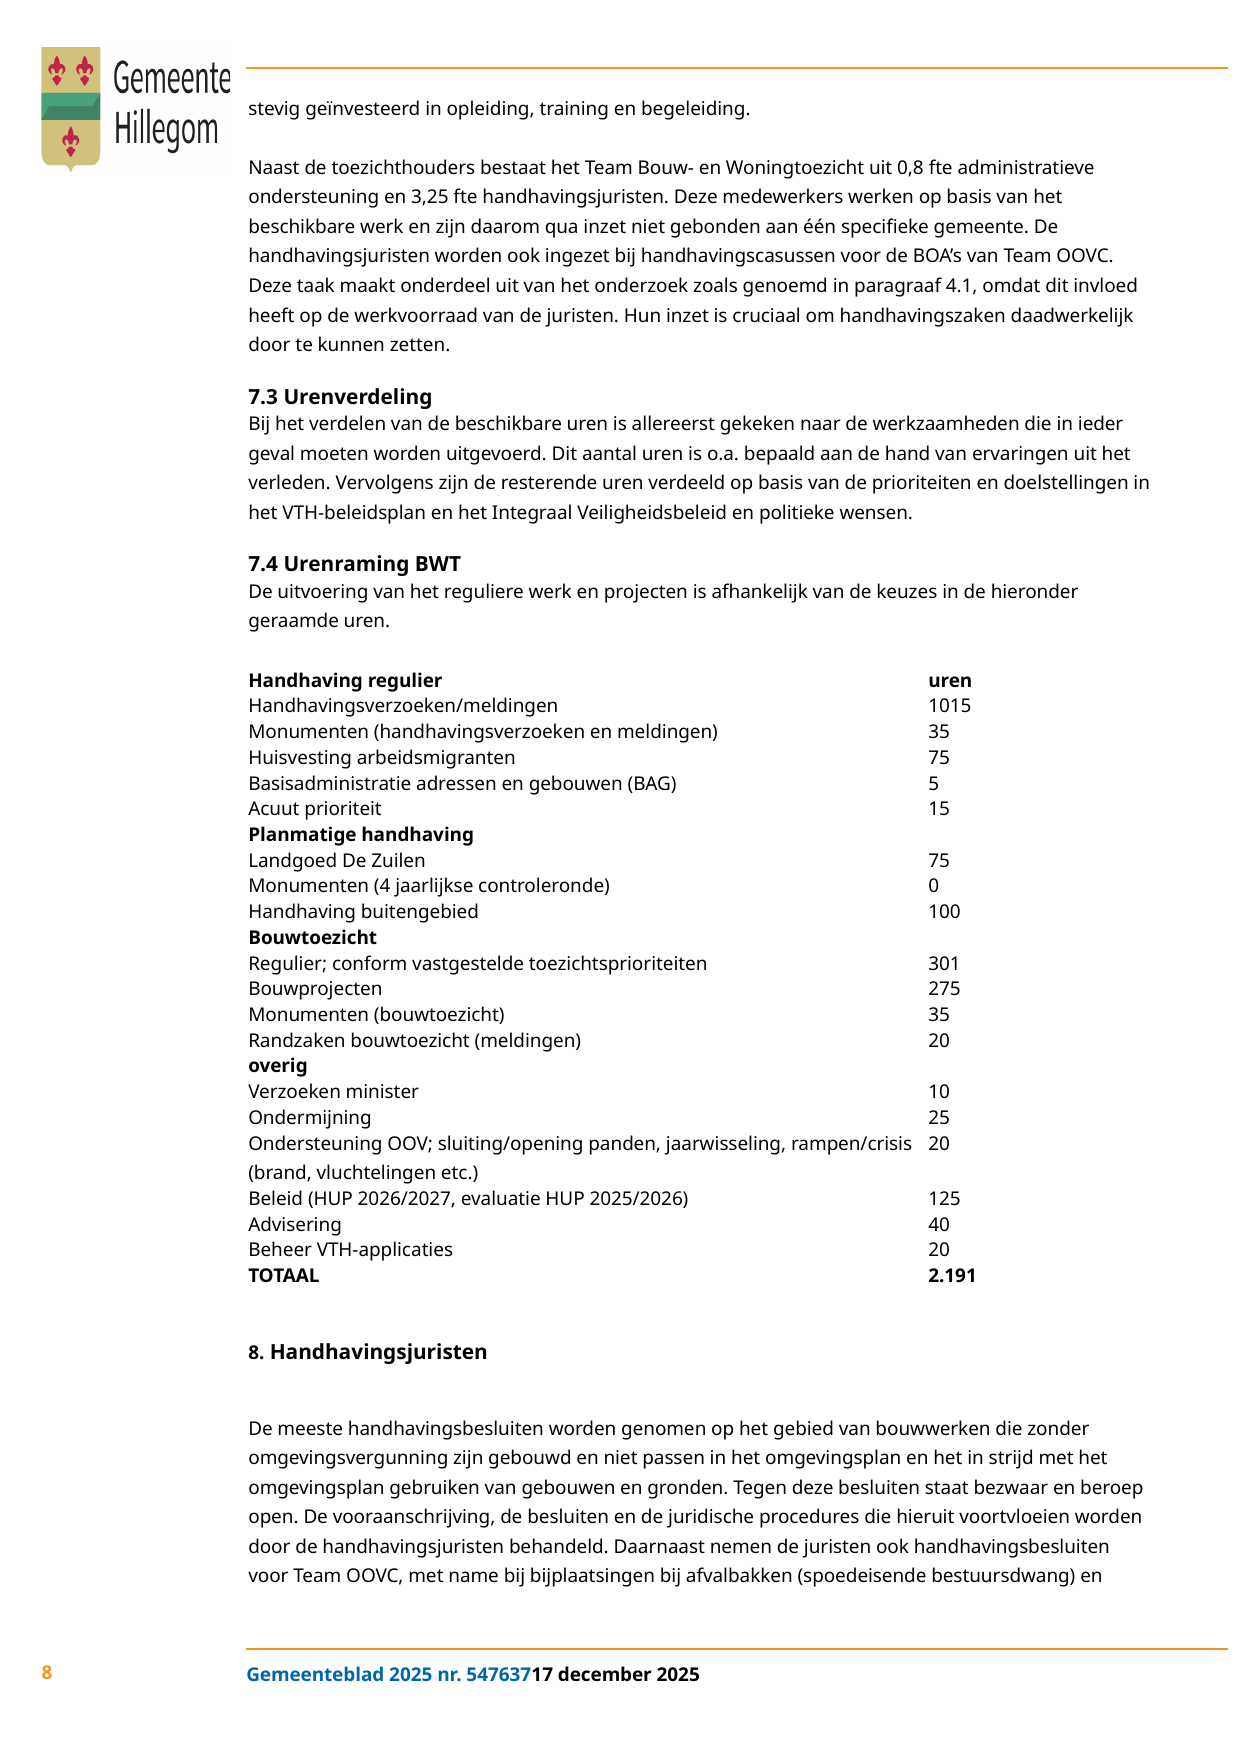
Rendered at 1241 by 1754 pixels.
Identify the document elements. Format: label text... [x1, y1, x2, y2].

table_cell Landgoed De Zuilen [248, 847, 928, 873]
table_cell 35 [928, 718, 1152, 744]
text De uitvoering van het reguliere werk en projecten is afhankelijk van de keuzes in de hieronder geraamde uren. [248, 578, 1152, 633]
table_cell 20 [928, 1130, 1152, 1185]
table_cell [928, 1053, 1152, 1078]
table_cell 15 [928, 795, 1152, 821]
table_cell Monumenten (4 jaarlijkse controleronde) [248, 873, 928, 898]
text 7.3 Urenverdeling [248, 382, 1152, 410]
table_cell Monumenten (handhavingsverzoeken en meldingen) [248, 718, 928, 744]
table_cell 20 [928, 1237, 1152, 1262]
table_header uren [928, 667, 1152, 692]
text Bij het verdelen van de beschikbare uren is allereerst gekeken naar de werkzaamheden die in ieder geval moeten worden uitgevoerd. Dit aantal uren is o.a. bepaald aan de hand van ervaringen uit het verleden. Vervolgens zijn de resterende uren verdeeld op basis van de prioriteiten en doelstellingen in het VTH-beleidsplan en het Integraal Veiligheidsbeleid en politieke wensen. [248, 410, 1152, 525]
table_cell 75 [928, 744, 1152, 770]
table_cell Ondersteuning OOV; sluiting/opening panden, jaarwisseling, rampen/crisis (brand, vluchtelingen etc.) [248, 1130, 928, 1185]
table_cell 2.191 [928, 1263, 1152, 1288]
text De meeste handhavingsbesluiten worden genomen op het gebied van bouwwerken die zonder omgevingsvergunning zijn gebouwd en niet passen in het omgevingsplan en het in strijd met het omgevingsplan gebruiken van gebouwen en gronden. Tegen deze besluiten staat bezwaar en beroep open. De vooraanschrijving, de besluiten en de juridische procedures die hieruit voortvloeien worden door de handhavingsjuristen behandeld. Daarnaast nemen de juristen ook handhavingsbesluiten voor Team OOVC, met name bij bijplaatsingen bij afvalbakken (spoedeisende bestuursdwang) en [248, 1415, 1152, 1588]
text 7.4 Urenraming BWT [248, 549, 1152, 578]
table_cell Monumenten (bouwtoezicht) [248, 1001, 928, 1027]
table_cell 1015 [928, 693, 1152, 718]
table_cell Ondermijning [248, 1104, 928, 1130]
table_cell Basisadministratie adressen en gebouwen (BAG) [248, 770, 928, 795]
text Naast de toezichthouders bestaat het Team Bouw- en Woningtoezicht uit 0,8 fte administratieve ondersteuning en 3,25 fte handhavingsjuristen. Deze medewerkers werken op basis van het beschikbare werk en zijn daarom qua inzet niet gebonden aan één specifieke gemeente. De handhavingsjuristen worden ook ingezet bij handhavingscasussen voor de BOA’s van Team OOVC. Deze taak maakt onderdeel uit van het onderzoek zoals genoemd in paragraaf 4.1, omdat dit invloed heeft op de werkvoorraad van de juristen. Hun inzet is cruciaal om handhavingszaken daadwerkelijk door te kunnen zetten. [248, 154, 1152, 357]
text 8. Handhavingsjuristen [248, 1337, 1152, 1365]
table_cell 100 [928, 898, 1152, 924]
table_cell Bouwprojecten [248, 976, 928, 1001]
table_cell TOTAAL [248, 1263, 928, 1288]
table_cell 40 [928, 1211, 1152, 1237]
table_cell 75 [928, 847, 1152, 873]
table_cell 20 [928, 1027, 1152, 1053]
table_cell Beheer VTH-applicaties [248, 1237, 928, 1262]
table_cell 35 [928, 1001, 1152, 1027]
table_cell 25 [928, 1104, 1152, 1130]
table_cell Beleid (HUP 2026/2027, evaluatie HUP 2025/2026) [248, 1185, 928, 1211]
table_cell [928, 924, 1152, 950]
table_cell Advisering [248, 1211, 928, 1237]
table_cell Regulier; conform vastgestelde toezichtsprioriteiten [248, 950, 928, 976]
table_cell Handhaving buitengebied [248, 898, 928, 924]
table_cell 275 [928, 976, 1152, 1001]
table_cell Verzoeken minister [248, 1079, 928, 1104]
table_cell Huisvesting arbeidsmigranten [248, 744, 928, 770]
table_cell [928, 821, 1152, 847]
table_cell Bouwtoezicht [248, 924, 928, 950]
picture [41, 47, 231, 172]
table_cell 301 [928, 950, 1152, 976]
table_cell 0 [928, 873, 1152, 898]
table_cell Randzaken bouwtoezicht (meldingen) [248, 1027, 928, 1053]
table_cell 5 [928, 770, 1152, 795]
text stevig geïnvesteerd in opleiding, training en begeleiding. [248, 95, 1152, 121]
table_header Handhaving regulier [248, 667, 928, 692]
table_cell Handhavingsverzoeken/meldingen [248, 693, 928, 718]
table_cell 10 [928, 1079, 1152, 1104]
table_cell 125 [928, 1185, 1152, 1211]
table_cell overig [248, 1053, 928, 1078]
table_cell Acuut prioriteit [248, 795, 928, 821]
table_cell Planmatige handhaving [248, 821, 928, 847]
